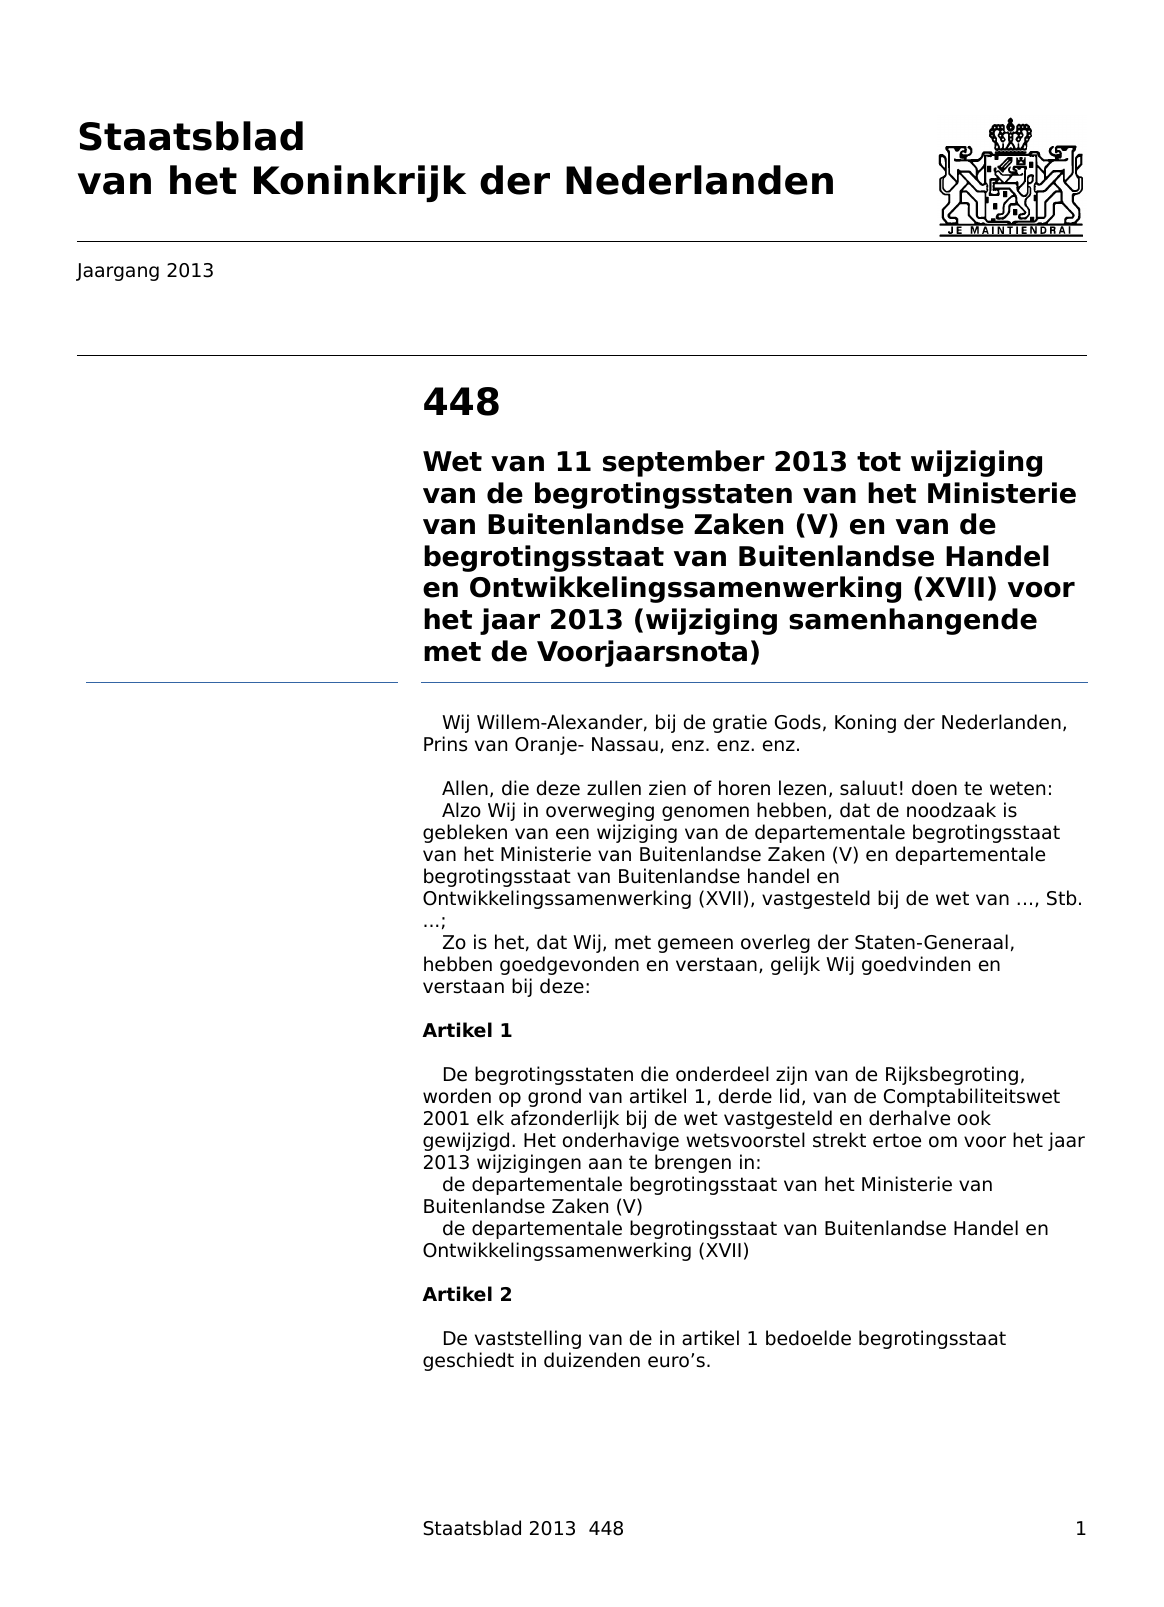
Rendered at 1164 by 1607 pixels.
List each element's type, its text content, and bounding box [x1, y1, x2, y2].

picture [936, 115, 1087, 240]
subtitle Artikel 1 [422, 1020, 1087, 1042]
table_header [886, 100, 1087, 241]
text Alzo Wij in overweging genomen hebben, dat de noodzaak is gebleken van een wijziging van de departementale begrotingsstaat van het Ministerie van Buitenlandse Zaken (V) en departementale begrotingsstaat van Buitenlandse handel en Ontwikkelingssamenwerking (XVII), vastgesteld bij de wet van ..., Stb. ...; [422, 800, 1087, 932]
text Zo is het, dat Wij, met gemeen overleg der Staten-Generaal, hebben goedgevonden en verstaan, gelijk Wij goedvinden en verstaan bij deze: [422, 932, 1087, 998]
subtitle 448 [422, 381, 1087, 424]
subtitle Artikel 2 [422, 1284, 1087, 1306]
text Wij Willem-Alexander, bij de gratie Gods, Koning der Nederlanden, Prins van Oranje- Nassau, enz. enz. enz. [422, 712, 1087, 756]
text De begrotingsstaten die onderdeel zijn van de Rijksbegroting, worden op grond van artikel 1, derde lid, van de Comptabiliteitswet 2001 elk afzonderlijk bij de wet vastgesteld en derhalve ook gewijzigd. Het onderhavige wetsvoorstel strekt ertoe om voor het jaar 2013 wijzigingen aan te brengen in: [422, 1064, 1087, 1174]
text de departementale begrotingsstaat van Buitenlandse Handel en Ontwikkelingssamenwerking (XVII) [422, 1218, 1087, 1262]
text de departementale begrotingsstaat van het Ministerie van Buitenlandse Zaken (V) [422, 1174, 1087, 1218]
table_header Staatsblad van het Koninkrijk der Nederlanden [77, 100, 886, 241]
text De vaststelling van de in artikel 1 bedoelde begrotingsstaat geschiedt in duizenden euro’s. [422, 1328, 1087, 1372]
text Wet van 11 september 2013 tot wijziging van de begrotingsstaten van het Ministerie van Buitenlandse Zaken (V) en van de begrotingsstaat van Buitenlandse Handel en Ontwikkelingssamenwerking (XVII) voor het jaar 2013 (wijziging samenhangende met de Voorjaarsnota) [422, 447, 1087, 667]
table_cell Jaargang 2013 [77, 242, 1087, 355]
text Allen, die deze zullen zien of horen lezen, saluut! doen te weten: [422, 778, 1087, 800]
